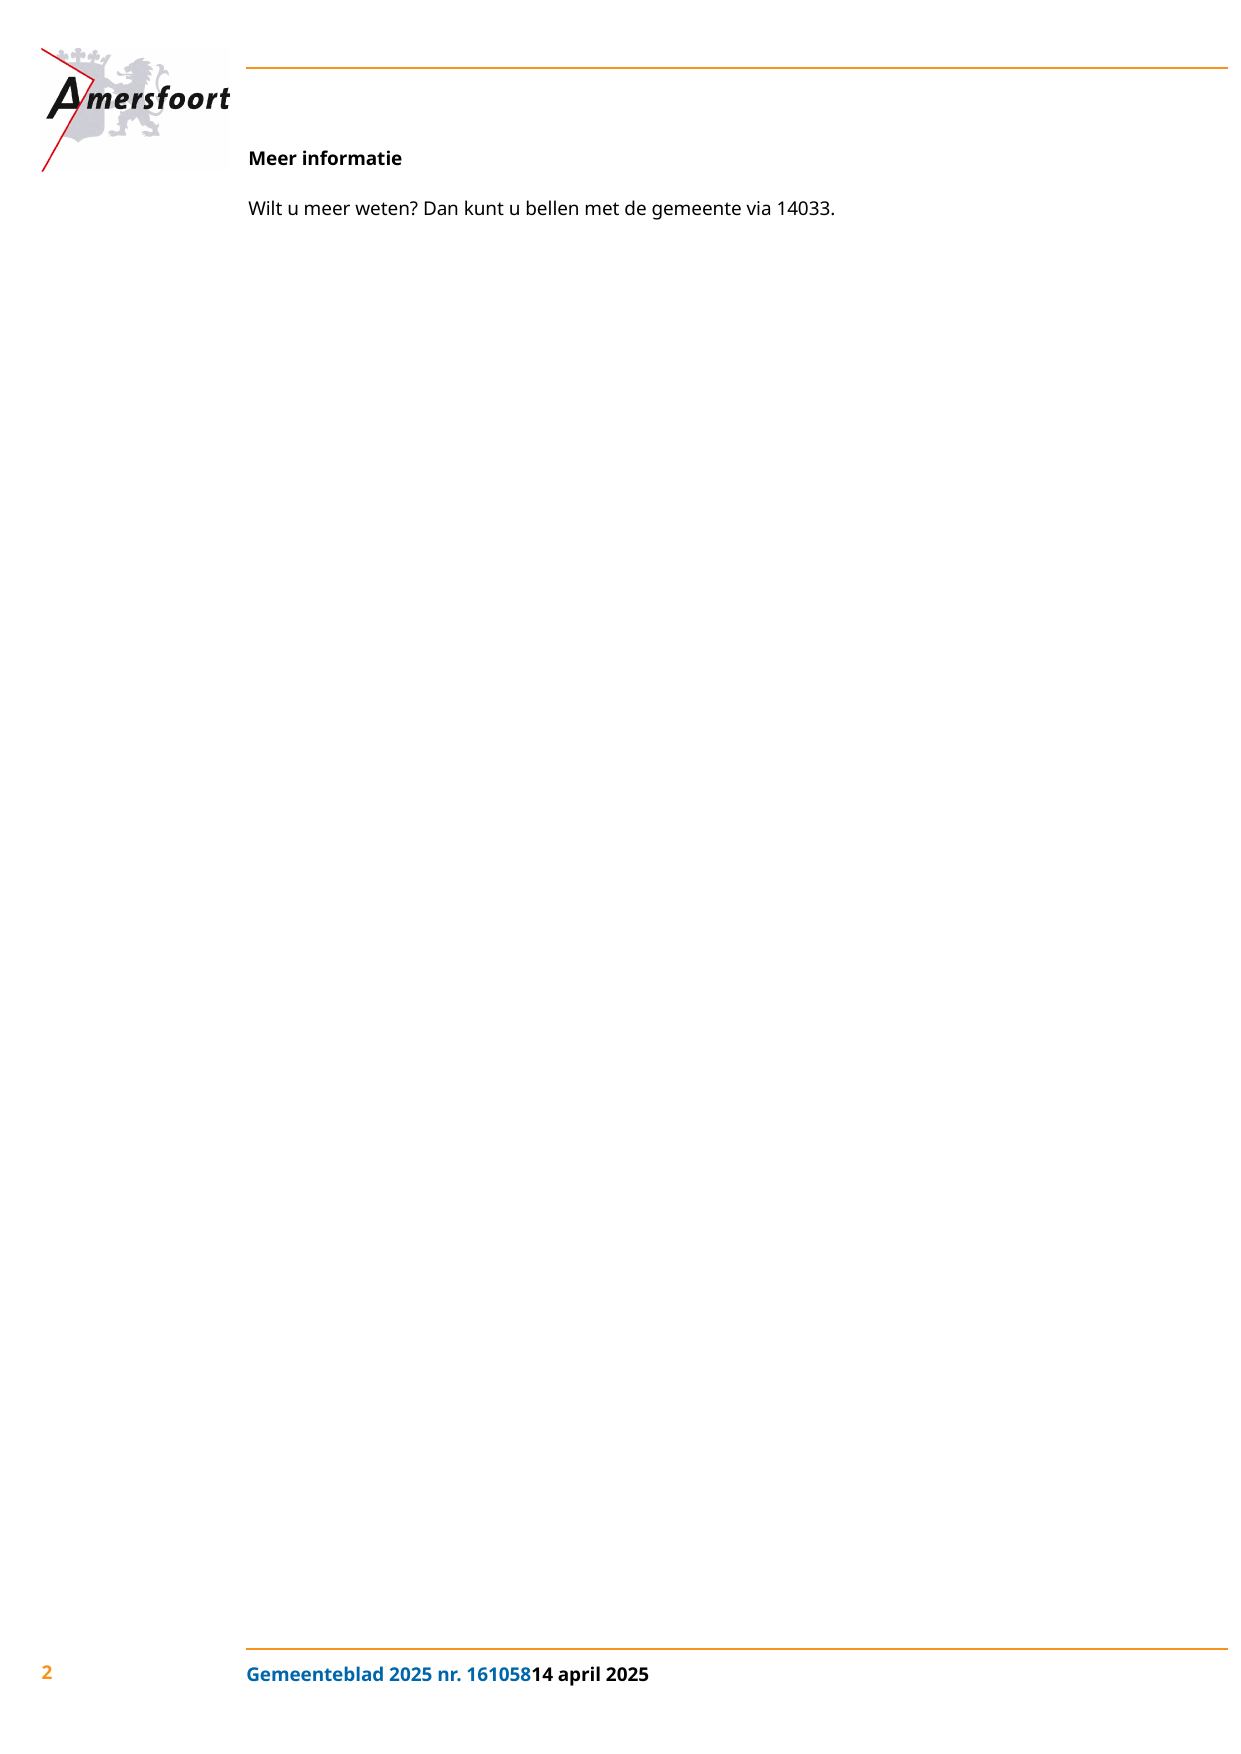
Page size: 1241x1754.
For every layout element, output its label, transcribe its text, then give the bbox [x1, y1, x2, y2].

text Wilt u meer weten? Dan kunt u bellen met de gemeente via 14033. [248, 196, 1152, 221]
picture [41, 47, 231, 172]
text Meer informatie [248, 145, 1152, 171]
